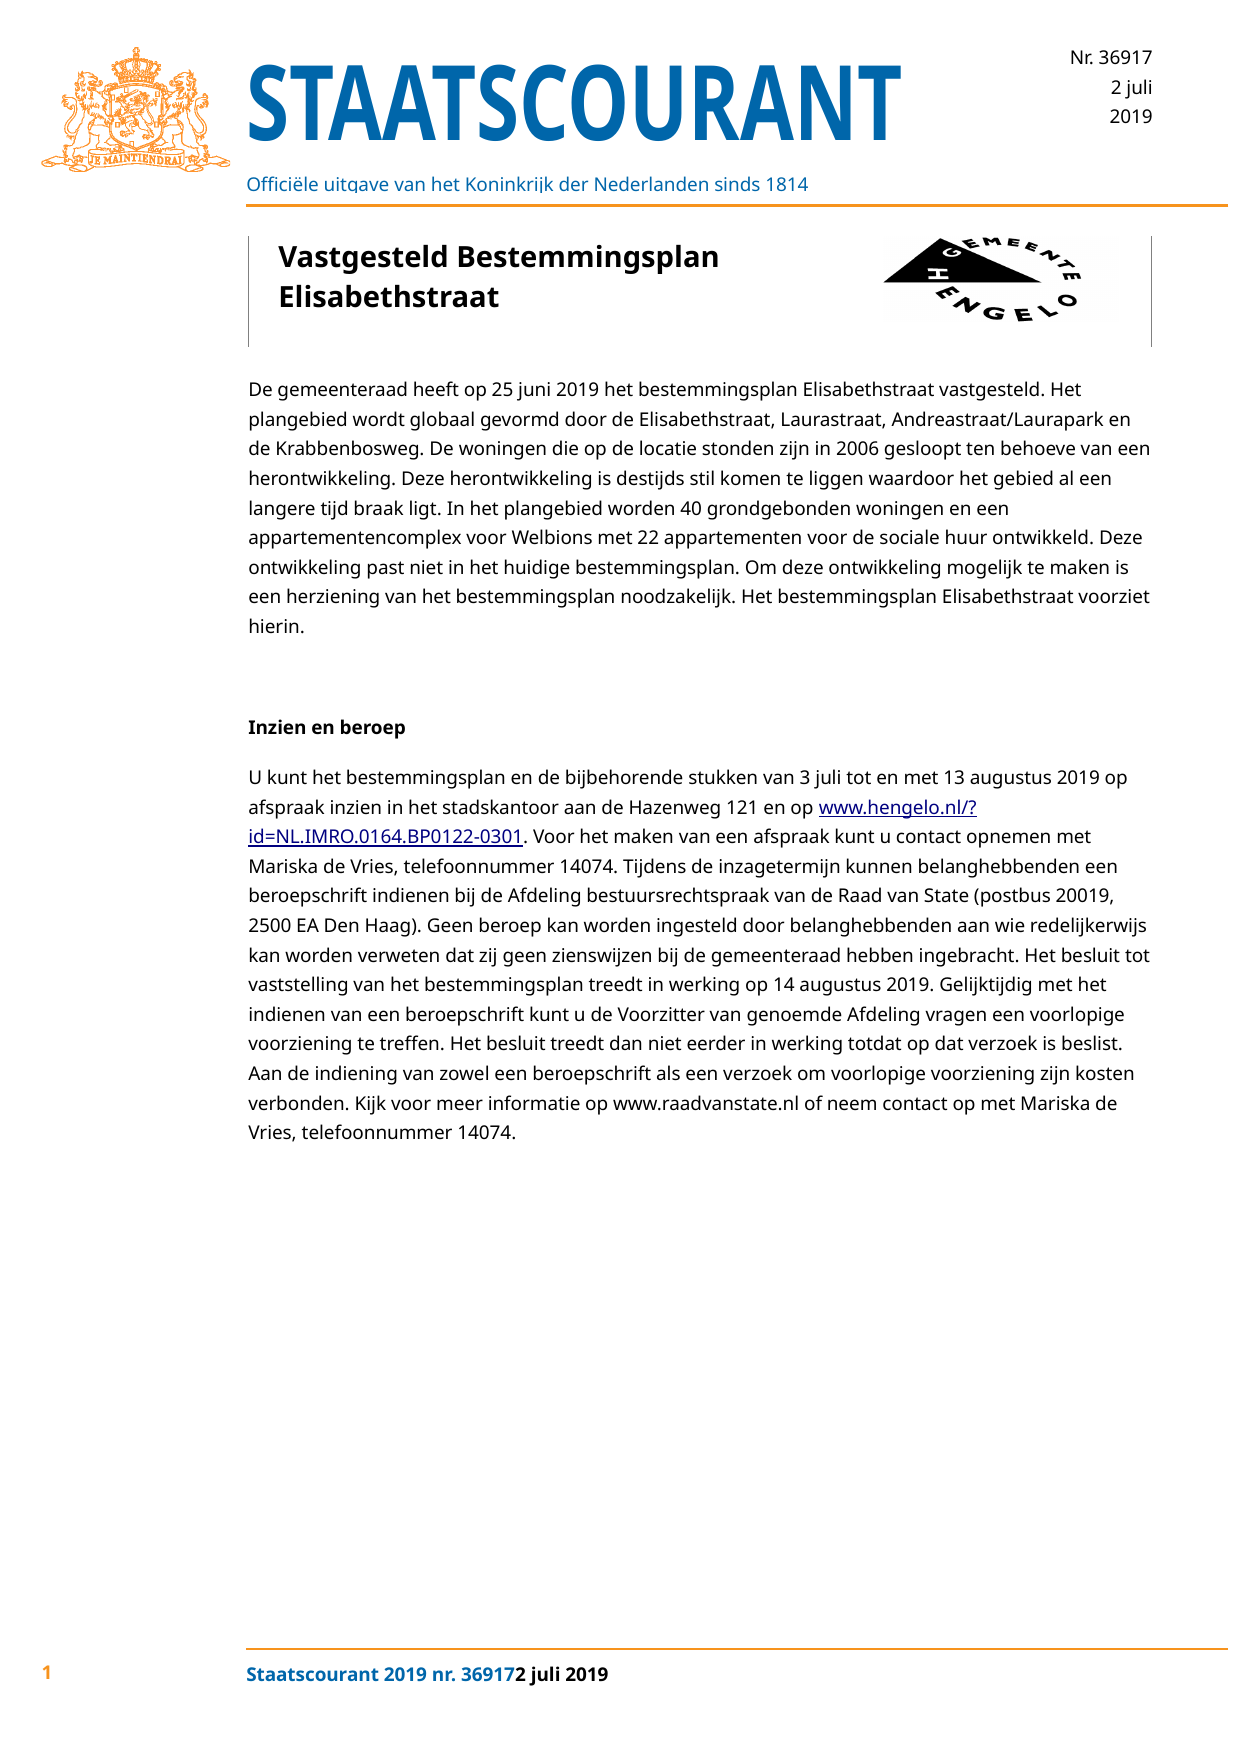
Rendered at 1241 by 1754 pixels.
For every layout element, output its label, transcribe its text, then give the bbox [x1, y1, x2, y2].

table_header [850, 236, 1151, 347]
text Inzien en beroep [248, 714, 1152, 740]
picture [41, 47, 231, 172]
text U kunt het bestemmingsplan en de bijbehorende stukken van 3 juli tot en met 13 augustus 2019 op afspraak inzien in het stadskantoor aan de Hazenweg 121 en op www.hengelo.nl/?id=NL.IMRO.0164.BP0122-0301. Voor het maken van een afspraak kunt u contact opnemen met Mariska de Vries, telefoonnummer 14074. Tijdens de inzagetermijn kunnen belanghebbenden een beroepschrift indienen bij de Afdeling bestuursrechtspraak van de Raad van State (postbus 20019, 2500 EA Den Haag). Geen beroep kan worden ingesteld door belanghebbenden aan wie redelijkerwijs kan worden verweten dat zij geen zienswijzen bij de gemeenteraad hebben ingebracht. Het besluit tot vaststelling van het bestemmingsplan treedt in werking op 14 augustus 2019. Gelijktijdig met het indienen van een beroepschrift kunt u de Voorzitter van genoemde Afdeling vragen een voorlopige voorziening te treffen. Het besluit treedt dan niet eerder in werking totdat op dat verzoek is beslist. Aan de indiening van zowel een beroepschrift als een verzoek om voorlopige voorziening zijn kosten verbonden. Kijk voor meer informatie op www.raadvanstate.nl of neem contact op met Mariska de Vries, telefoonnummer 14074. [248, 764, 1152, 1145]
text De gemeenteraad heeft op 25 juni 2019 het bestemmingsplan Elisabethstraat vastgesteld. Het plangebied wordt globaal gevormd door de Elisabethstraat, Laurastraat, Andreastraat/Laurapark en de Krabbenbosweg. De woningen die op de locatie stonden zijn in 2006 gesloopt ten behoeve van een herontwikkeling. Deze herontwikkeling is destijds stil komen te liggen waardoor het gebied al een langere tijd braak ligt. In het plangebied worden 40 grondgebonden woningen en een appartementencomplex voor Welbions met 22 appartementen voor de sociale huur ontwikkeld. Deze ontwikkeling past niet in het huidige bestemmingsplan. Om deze ontwikkeling mogelijk te maken is een herziening van het bestemmingsplan noodzakelijk. Het bestemmingsplan Elisabethstraat voorziet hierin. [248, 376, 1152, 639]
table_header Vastgesteld Bestemmingsplan Elisabethstraat [249, 236, 850, 347]
picture [882, 236, 1119, 322]
